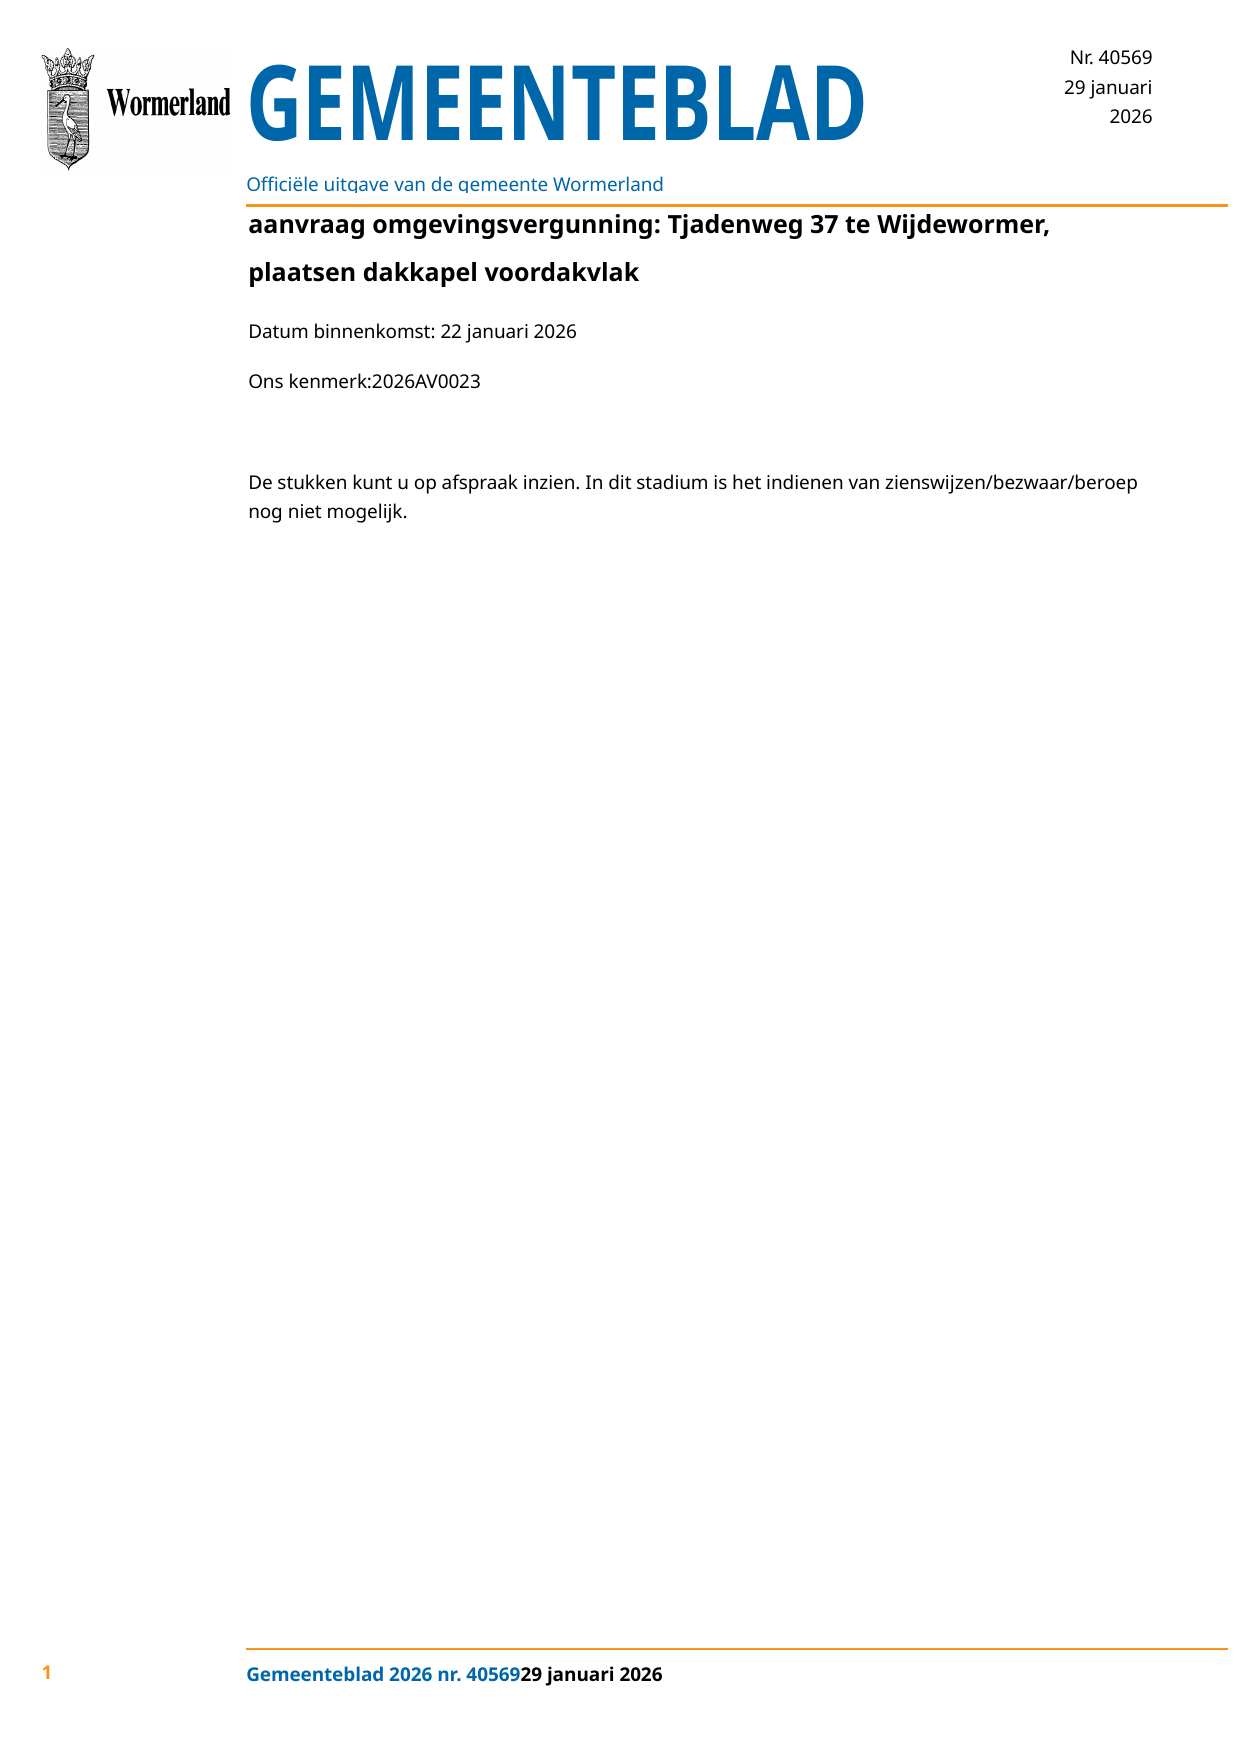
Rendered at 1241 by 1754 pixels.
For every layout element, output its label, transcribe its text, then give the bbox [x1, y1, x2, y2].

text Ons kenmerk:2026AV0023 [248, 368, 1152, 394]
text De stukken kunt u op afspraak inzien. In dit stadium is het indienen van zienswijzen/bezwaar/beroep nog niet mogelijk. [248, 469, 1152, 524]
text Datum binnenkomst: 22 januari 2026 [248, 318, 1152, 344]
picture [41, 47, 231, 172]
text aanvraag omgevingsvergunning: Tjadenweg 37 te Wijdewormer, plaatsen dakkapel voordakvlak [248, 207, 1152, 288]
